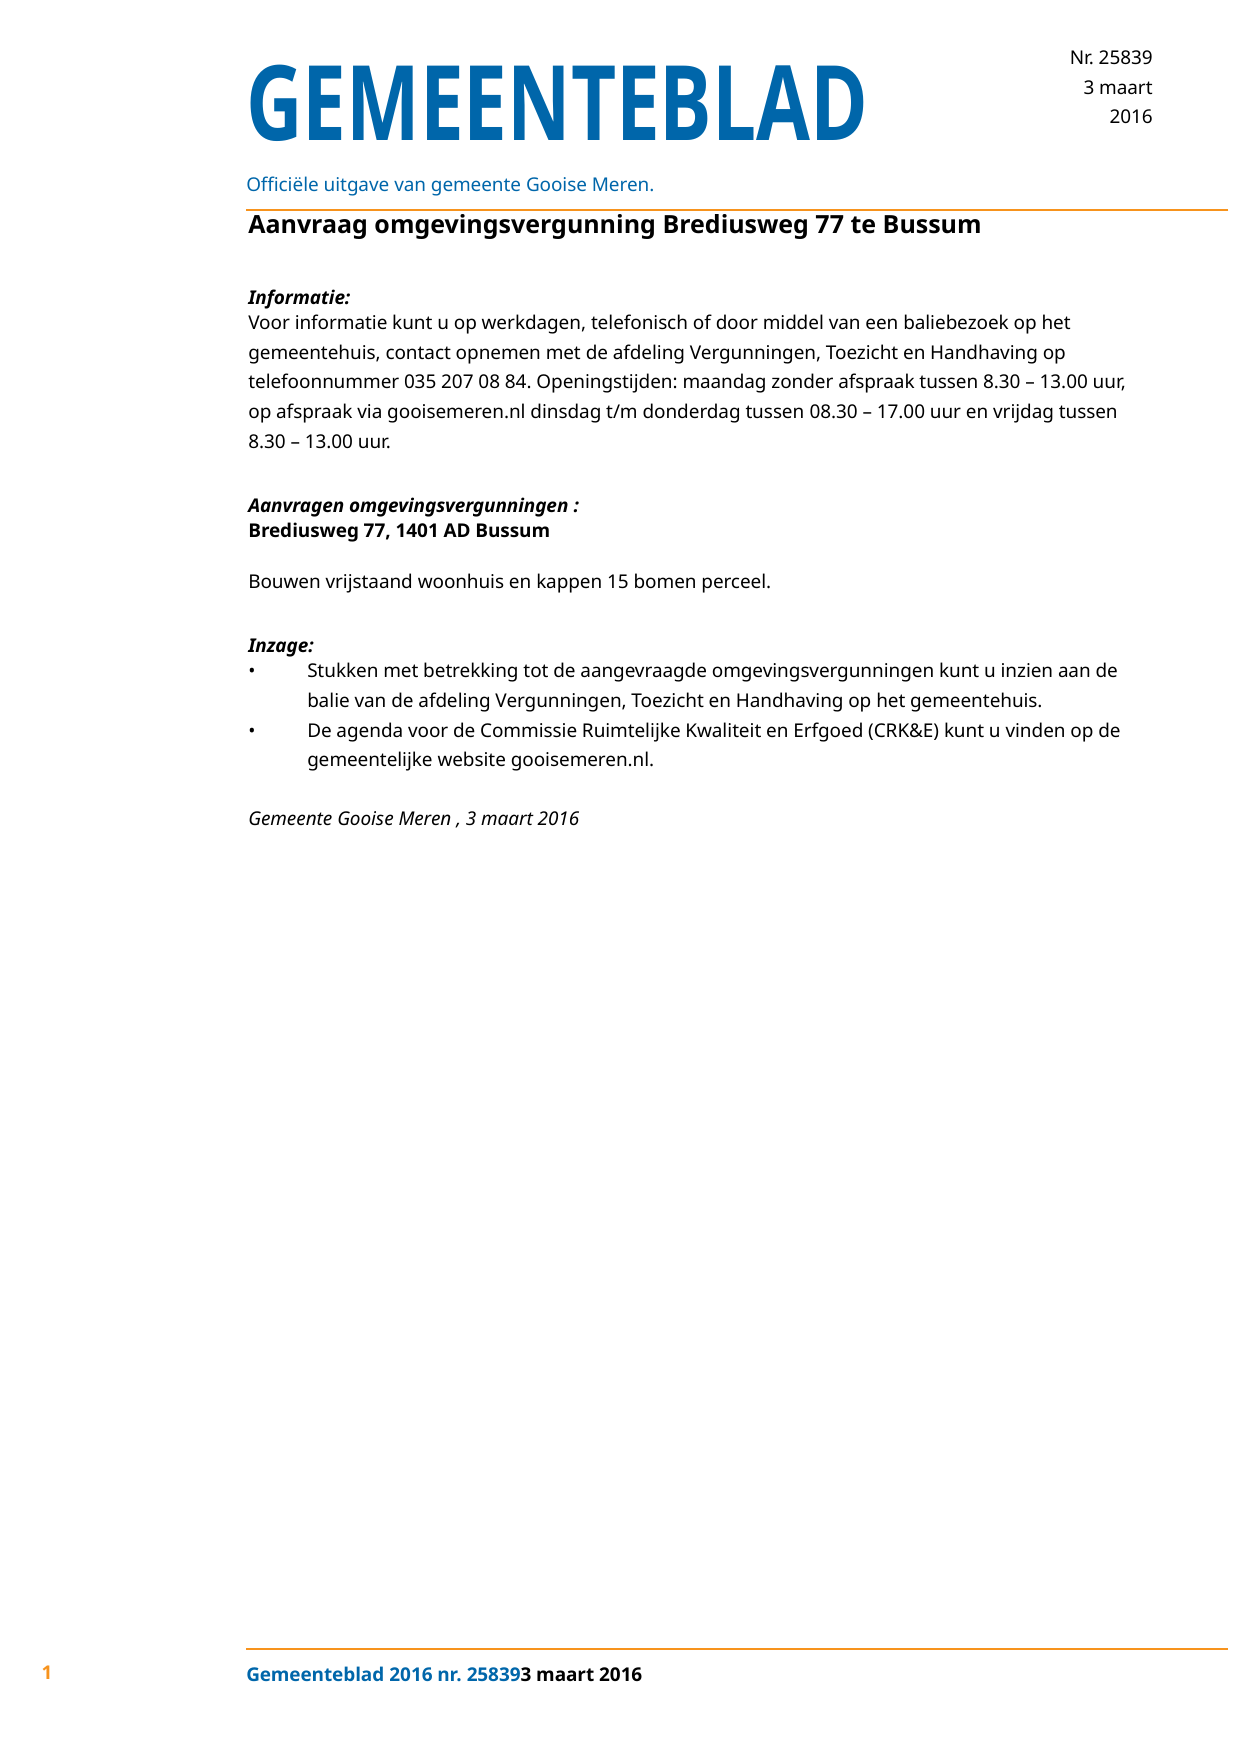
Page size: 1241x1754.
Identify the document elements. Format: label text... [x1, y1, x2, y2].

text Aanvraag omgevingsvergunning Brediusweg 77 te Bussum [248, 211, 1152, 241]
picture [41, 47, 231, 172]
text Voor informatie kunt u op werkdagen, telefonisch of door middel van een baliebezoek op het gemeentehuis, contact opnemen met de afdeling Vergunningen, Toezicht en Handhaving op telefoonnummer 035 207 08 84. Openingstijden: maandag zonder afspraak tussen 8.30 – 13.00 uur, op afspraak via gooisemeren.nl dinsdag t/m donderdag tussen 08.30 – 17.00 uur en vrijdag tussen 8.30 – 13.00 uur. [248, 309, 1152, 454]
text Gemeente Gooise Meren , 3 maart 2016 [248, 806, 1152, 831]
list De agenda voor de Commissie Ruimtelijke Kwaliteit en Erfgoed (CRK&E) kunt u vinden op de gemeentelijke website gooisemeren.nl. [248, 717, 1152, 772]
list Stukken met betrekking tot de aangevraagde omgevingsvergunningen kunt u inzien aan de balie van de afdeling Vergunningen, Toezicht en Handhaving op het gemeentehuis. [248, 658, 1152, 713]
text Informatie: [248, 284, 1152, 309]
text Aanvragen omgevingsvergunningen : [248, 492, 1152, 518]
text Bouwen vrijstaand woonhuis en kappen 15 bomen perceel. [248, 568, 1152, 594]
text Inzage: [248, 632, 1152, 658]
text Brediusweg 77, 1401 AD Bussum [248, 518, 1152, 543]
